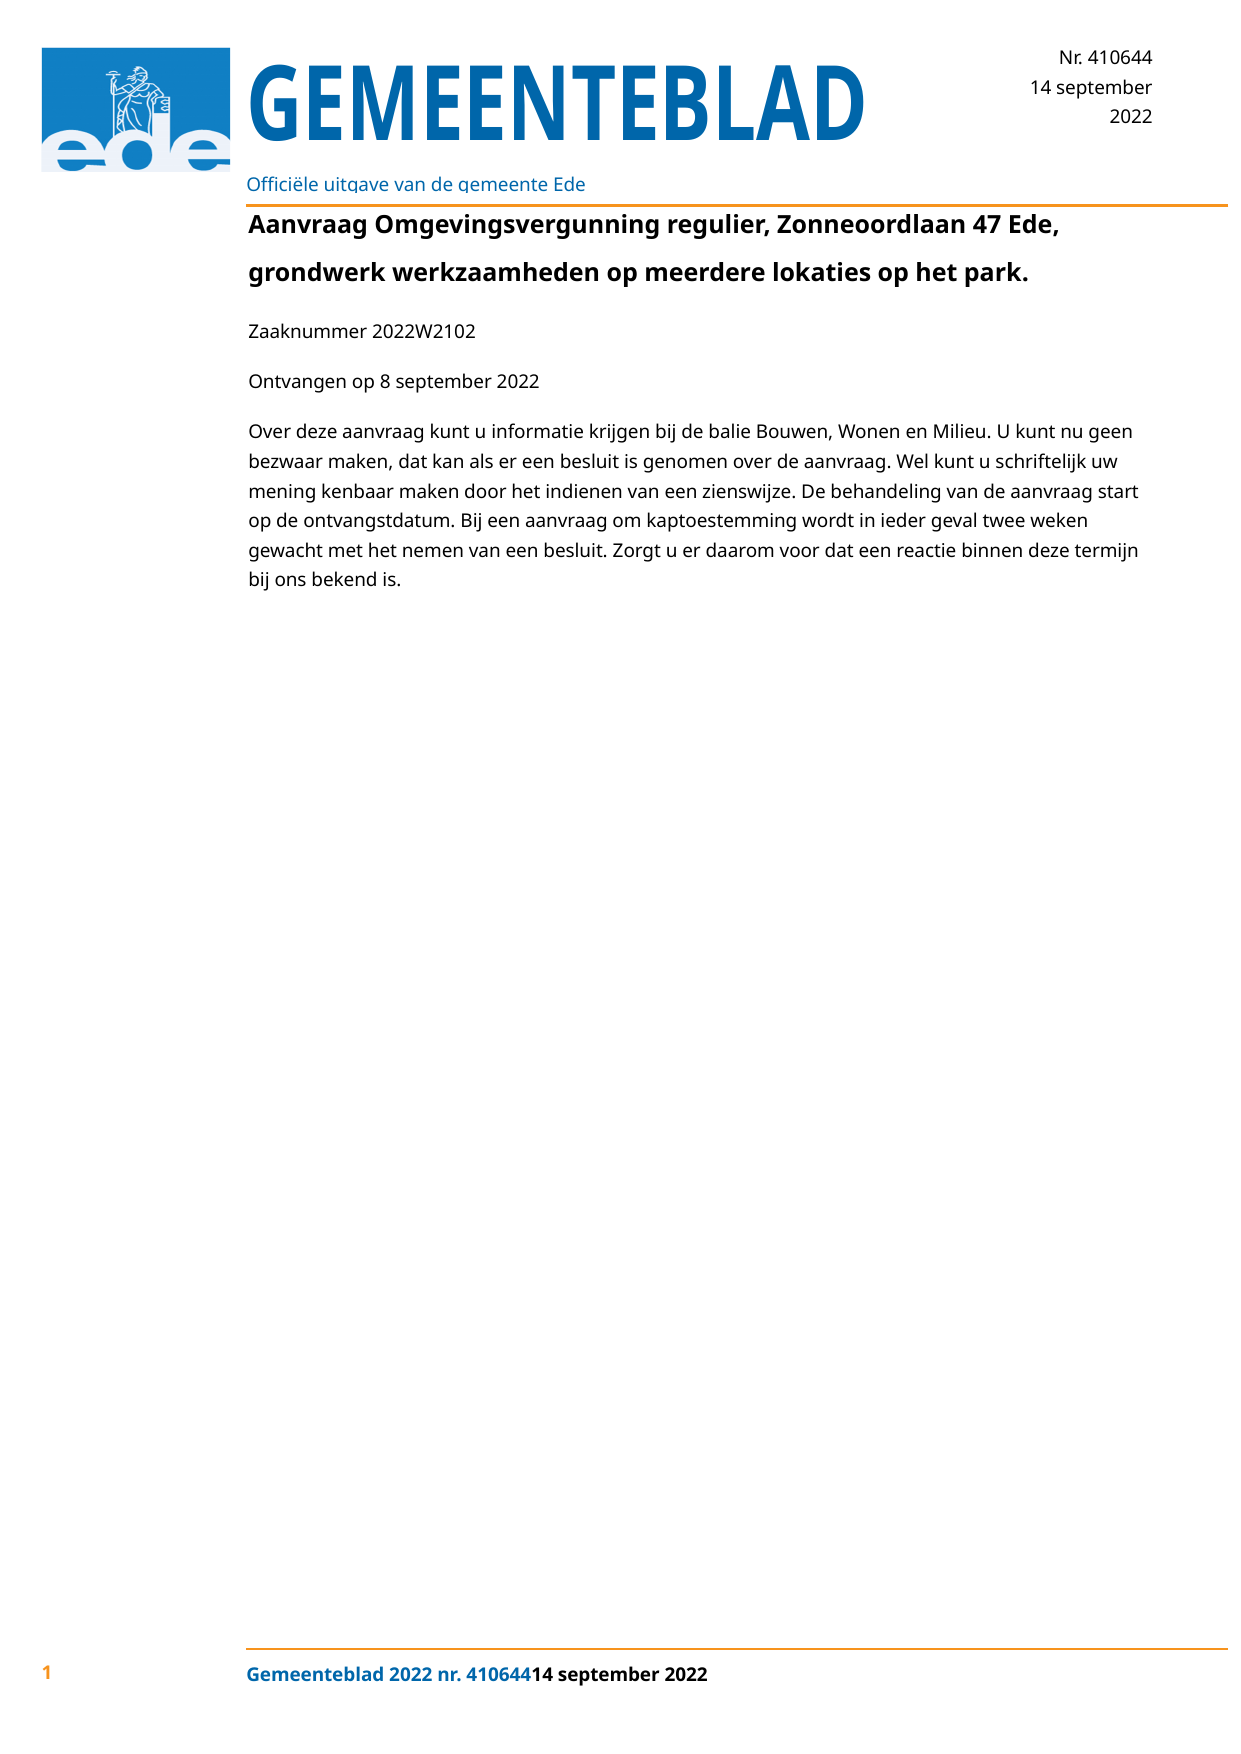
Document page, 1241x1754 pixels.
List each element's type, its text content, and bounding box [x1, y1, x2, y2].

text Over deze aanvraag kunt u informatie krijgen bij de balie Bouwen, Wonen en Milieu. U kunt nu geen bezwaar maken, dat kan als er een besluit is genomen over de aanvraag. Wel kunt u schriftelijk uw mening kenbaar maken door het indienen van een zienswijze. De behandeling van de aanvraag start op de ontvangstdatum. Bij een aanvraag om kaptoestemming wordt in ieder geval twee weken gewacht met het nemen van een besluit. Zorgt u er daarom voor dat een reactie binnen deze termijn bij ons bekend is. [248, 419, 1152, 592]
text Aanvraag Omgevingsvergunning regulier, Zonneoordlaan 47 Ede, grondwerk werkzaamheden op meerdere lokaties op het park. [248, 207, 1152, 288]
picture [41, 47, 231, 172]
text Zaaknummer 2022W2102 [248, 318, 1152, 344]
text Ontvangen op 8 september 2022 [248, 368, 1152, 394]
